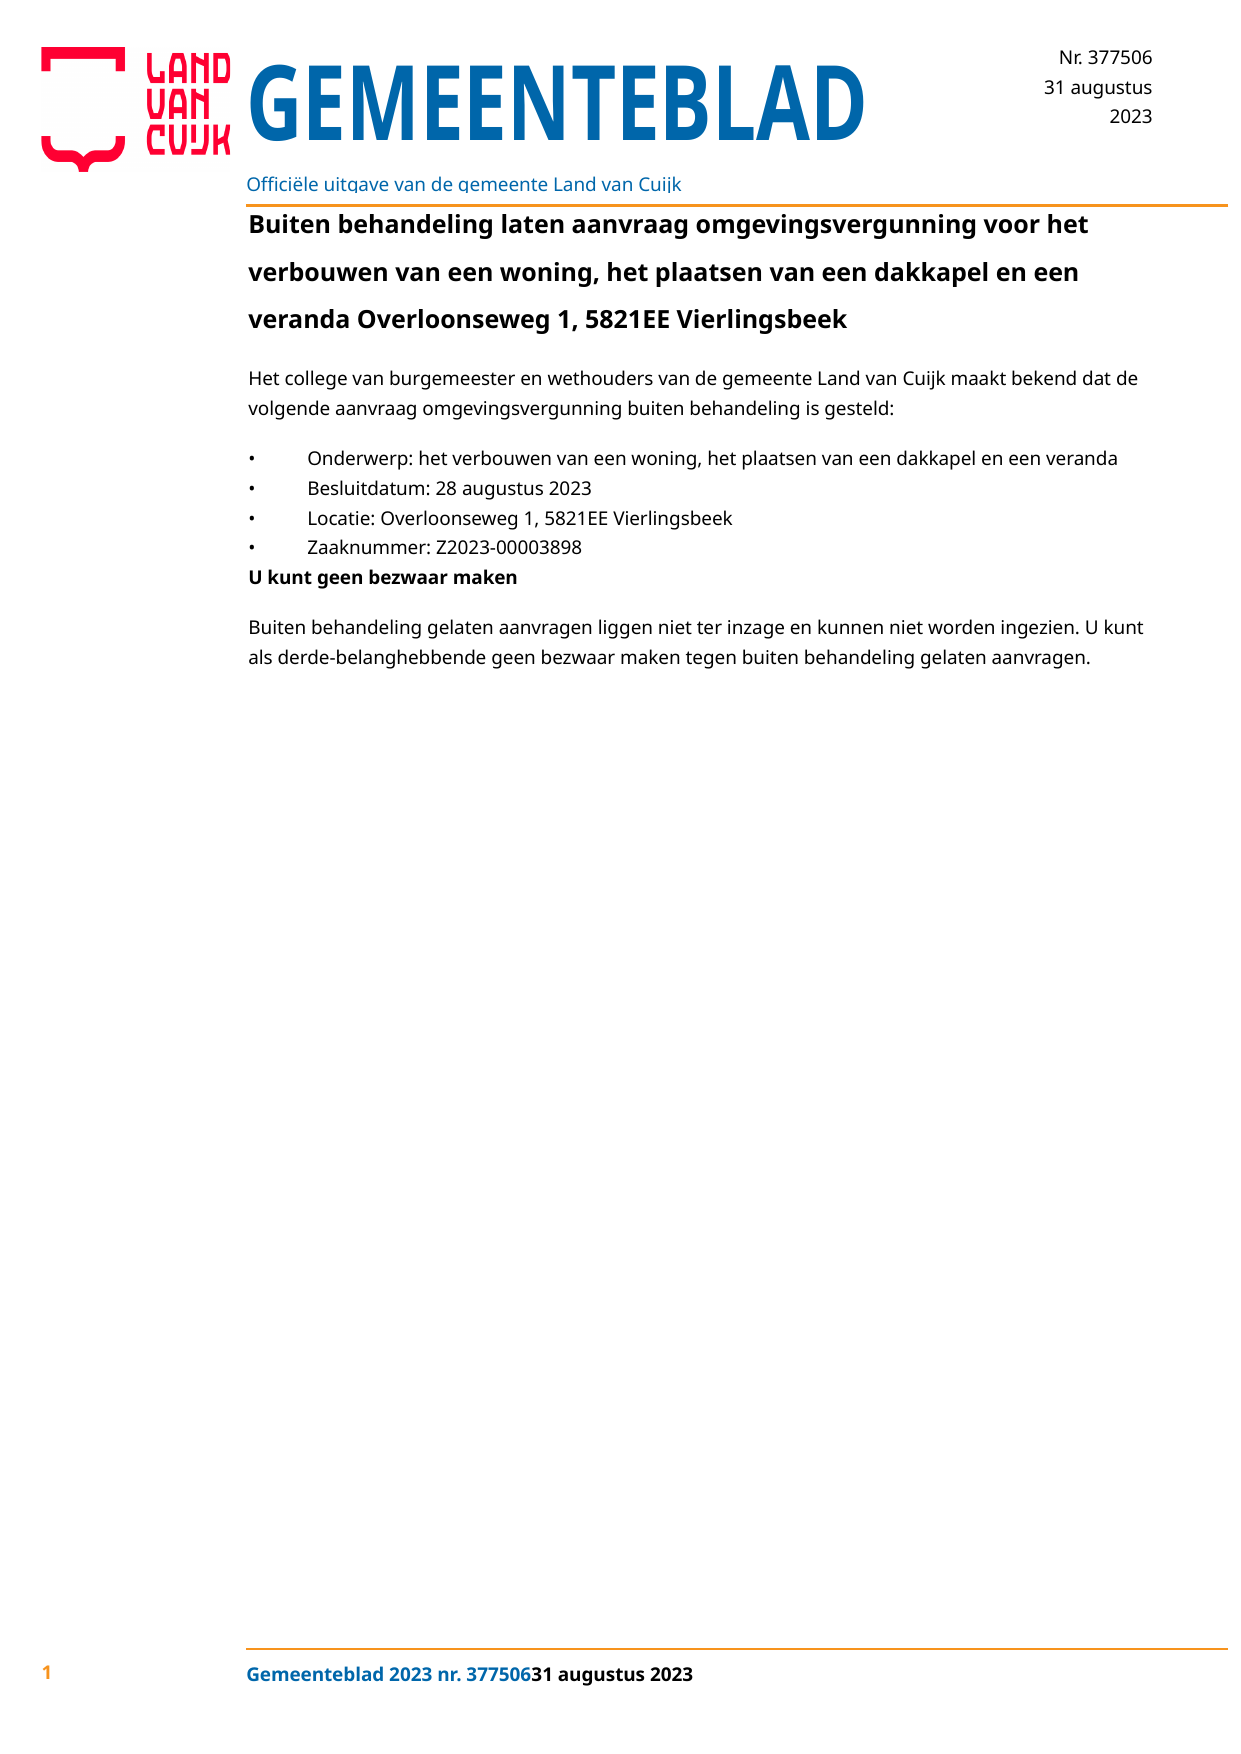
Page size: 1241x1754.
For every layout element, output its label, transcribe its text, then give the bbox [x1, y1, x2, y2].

text Buiten behandeling laten aanvraag omgevingsvergunning voor het verbouwen van een woning, het plaatsen van een dakkapel en een veranda Overloonseweg 1, 5821EE Vierlingsbeek [248, 207, 1152, 336]
list Zaaknummer: Z2023-00003898 [248, 534, 1152, 560]
text Buiten behandeling gelaten aanvragen liggen niet ter inzage en kunnen niet worden ingezien. U kunt als derde-belanghebbende geen bezwaar maken tegen buiten behandeling gelaten aanvragen. [248, 614, 1152, 669]
text U kunt geen bezwaar maken [248, 564, 1152, 589]
list Onderwerp: het verbouwen van een woning, het plaatsen van een dakkapel en een veranda [248, 446, 1152, 471]
picture [41, 47, 231, 172]
text Het college van burgemeester en wethouders van de gemeente Land van Cuijk maakt bekend dat de volgende aanvraag omgevingsvergunning buiten behandeling is gesteld: [248, 366, 1152, 421]
list Besluitdatum: 28 augustus 2023 [248, 475, 1152, 501]
list Locatie: Overloonseweg 1, 5821EE Vierlingsbeek [248, 505, 1152, 530]
